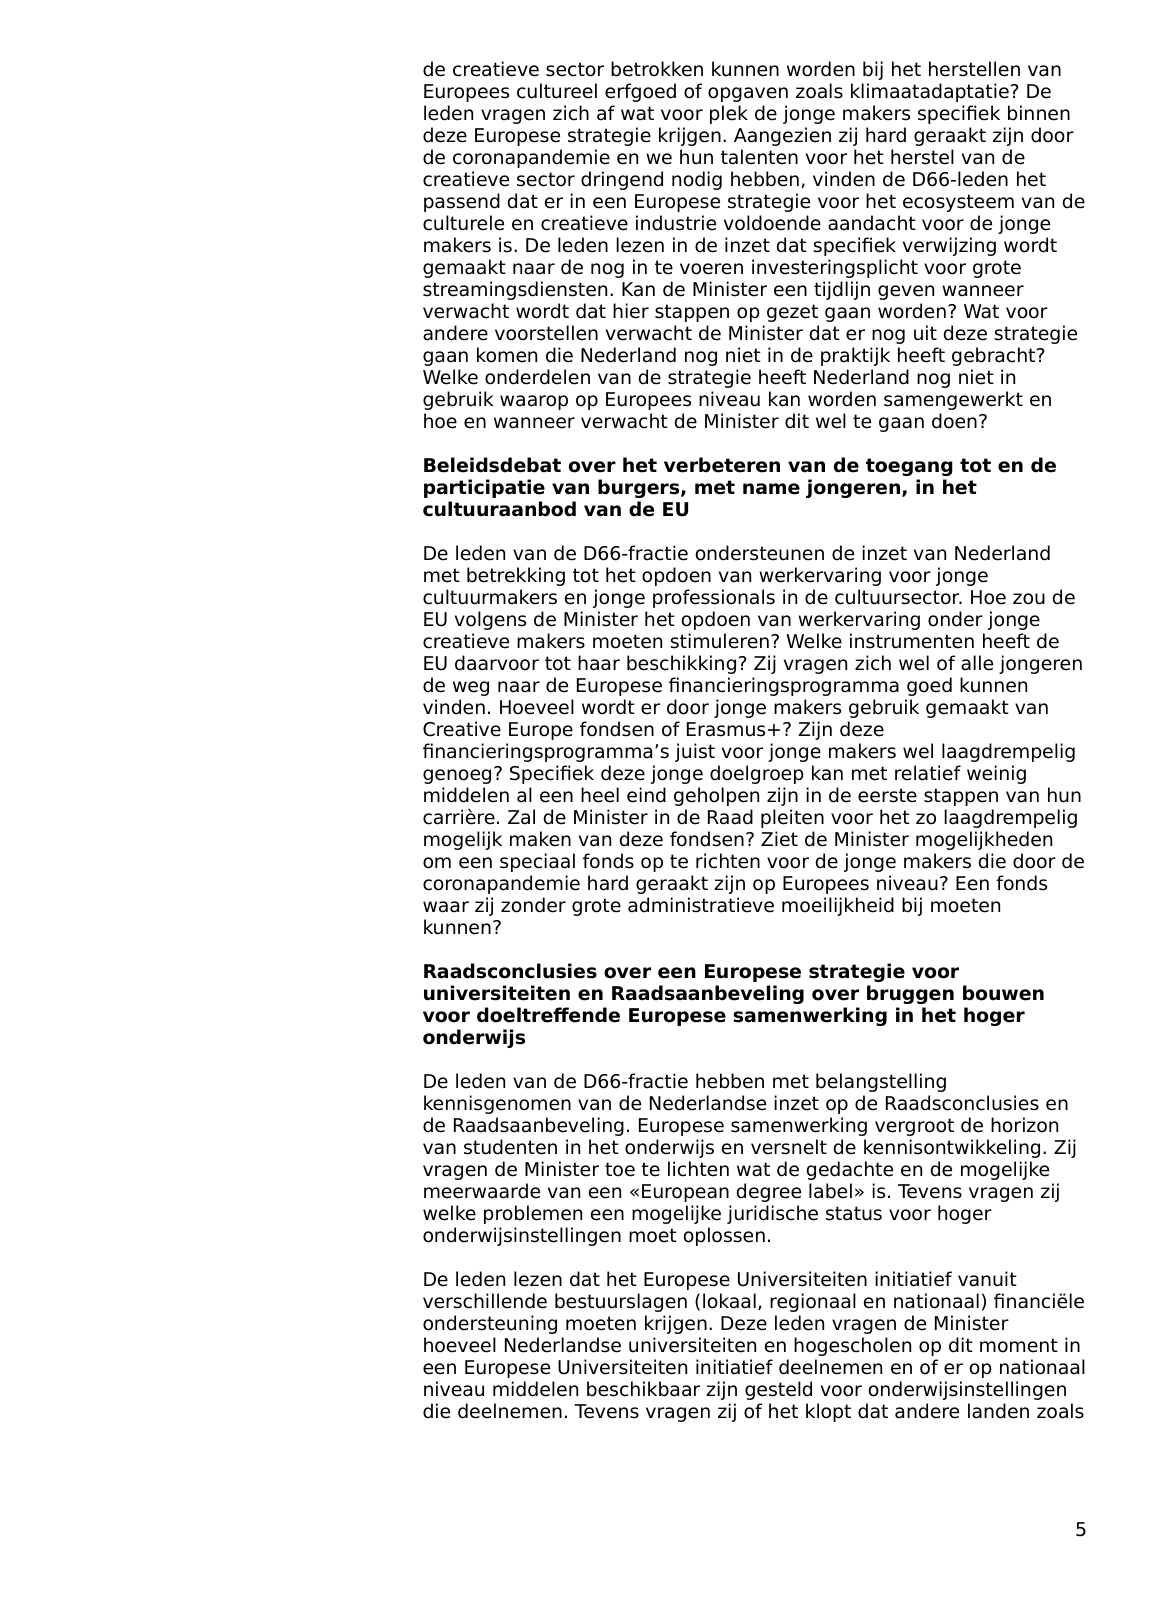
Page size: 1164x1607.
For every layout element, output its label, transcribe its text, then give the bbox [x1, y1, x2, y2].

text De leden van de D66-fractie hebben met belangstelling kennisgenomen van de Nederlandse inzet op de Raadsconclusies en de Raadsaanbeveling. Europese samenwerking vergroot de horizon van studenten in het onderwijs en versnelt de kennisontwikkeling. Zij vragen de Minister toe te lichten wat de gedachte en de mogelijke meerwaarde van een «European degree label» is. Tevens vragen zij welke problemen een mogelijke juridische status voor hoger onderwijsinstellingen moet oplossen. [422, 1071, 1087, 1247]
text De leden van de D66-fractie ondersteunen de inzet van Nederland met betrekking tot het opdoen van werkervaring voor jonge cultuurmakers en jonge professionals in de cultuursector. Hoe zou de EU volgens de Minister het opdoen van werkervaring onder jonge creatieve makers moeten stimuleren? Welke instrumenten heeft de EU daarvoor tot haar beschikking? Zij vragen zich wel of alle jongeren de weg naar de Europese financieringsprogramma goed kunnen vinden. Hoeveel wordt er door jonge makers gebruik gemaakt van Creative Europe fondsen of Erasmus+? Zijn deze financieringsprogramma’s juist voor jonge makers wel laagdrempelig genoeg? Specifiek deze jonge doelgroep kan met relatief weinig middelen al een heel eind geholpen zijn in de eerste stappen van hun carrière. Zal de Minister in de Raad pleiten voor het zo laagdrempelig mogelijk maken van deze fondsen? Ziet de Minister mogelijkheden om een speciaal fonds op te richten voor de jonge makers die door de coronapandemie hard geraakt zijn op Europees niveau? Een fonds waar zij zonder grote administratieve moeilijkheid bij moeten kunnen? [422, 543, 1087, 939]
text De leden lezen dat het Europese Universiteiten initiatief vanuit verschillende bestuurslagen (lokaal, regionaal en nationaal) financiële ondersteuning moeten krijgen. Deze leden vragen de Minister hoeveel Nederlandse universiteiten en hogescholen op dit moment in een Europese Universiteiten initiatief deelnemen en of er op nationaal niveau middelen beschikbaar zijn gesteld voor onderwijsinstellingen die deelnemen. Tevens vragen zij of het klopt dat andere landen zoals [422, 1269, 1087, 1423]
subtitle Raadsconclusies over een Europese strategie voor universiteiten en Raadsaanbeveling over bruggen bouwen voor doeltreffende Europese samenwerking in het hoger onderwijs [422, 961, 1087, 1049]
text de creatieve sector betrokken kunnen worden bij het herstellen van Europees cultureel erfgoed of opgaven zoals klimaatadaptatie? De leden vragen zich af wat voor plek de jonge makers specifiek binnen deze Europese strategie krijgen. Aangezien zij hard geraakt zijn door de coronapandemie en we hun talenten voor het herstel van de creatieve sector dringend nodig hebben, vinden de D66-leden het passend dat er in een Europese strategie voor het ecosysteem van de culturele en creatieve industrie voldoende aandacht voor de jonge makers is. De leden lezen in de inzet dat specifiek verwijzing wordt gemaakt naar de nog in te voeren investeringsplicht voor grote streamingsdiensten. Kan de Minister een tijdlijn geven wanneer verwacht wordt dat hier stappen op gezet gaan worden? Wat voor andere voorstellen verwacht de Minister dat er nog uit deze strategie gaan komen die Nederland nog niet in de praktijk heeft gebracht? Welke onderdelen van de strategie heeft Nederland nog niet in gebruik waarop op Europees niveau kan worden samengewerkt en hoe en wanneer verwacht de Minister dit wel te gaan doen? [422, 59, 1087, 433]
subtitle Beleidsdebat over het verbeteren van de toegang tot en de participatie van burgers, met name jongeren, in het cultuuraanbod van de EU [422, 455, 1087, 521]
